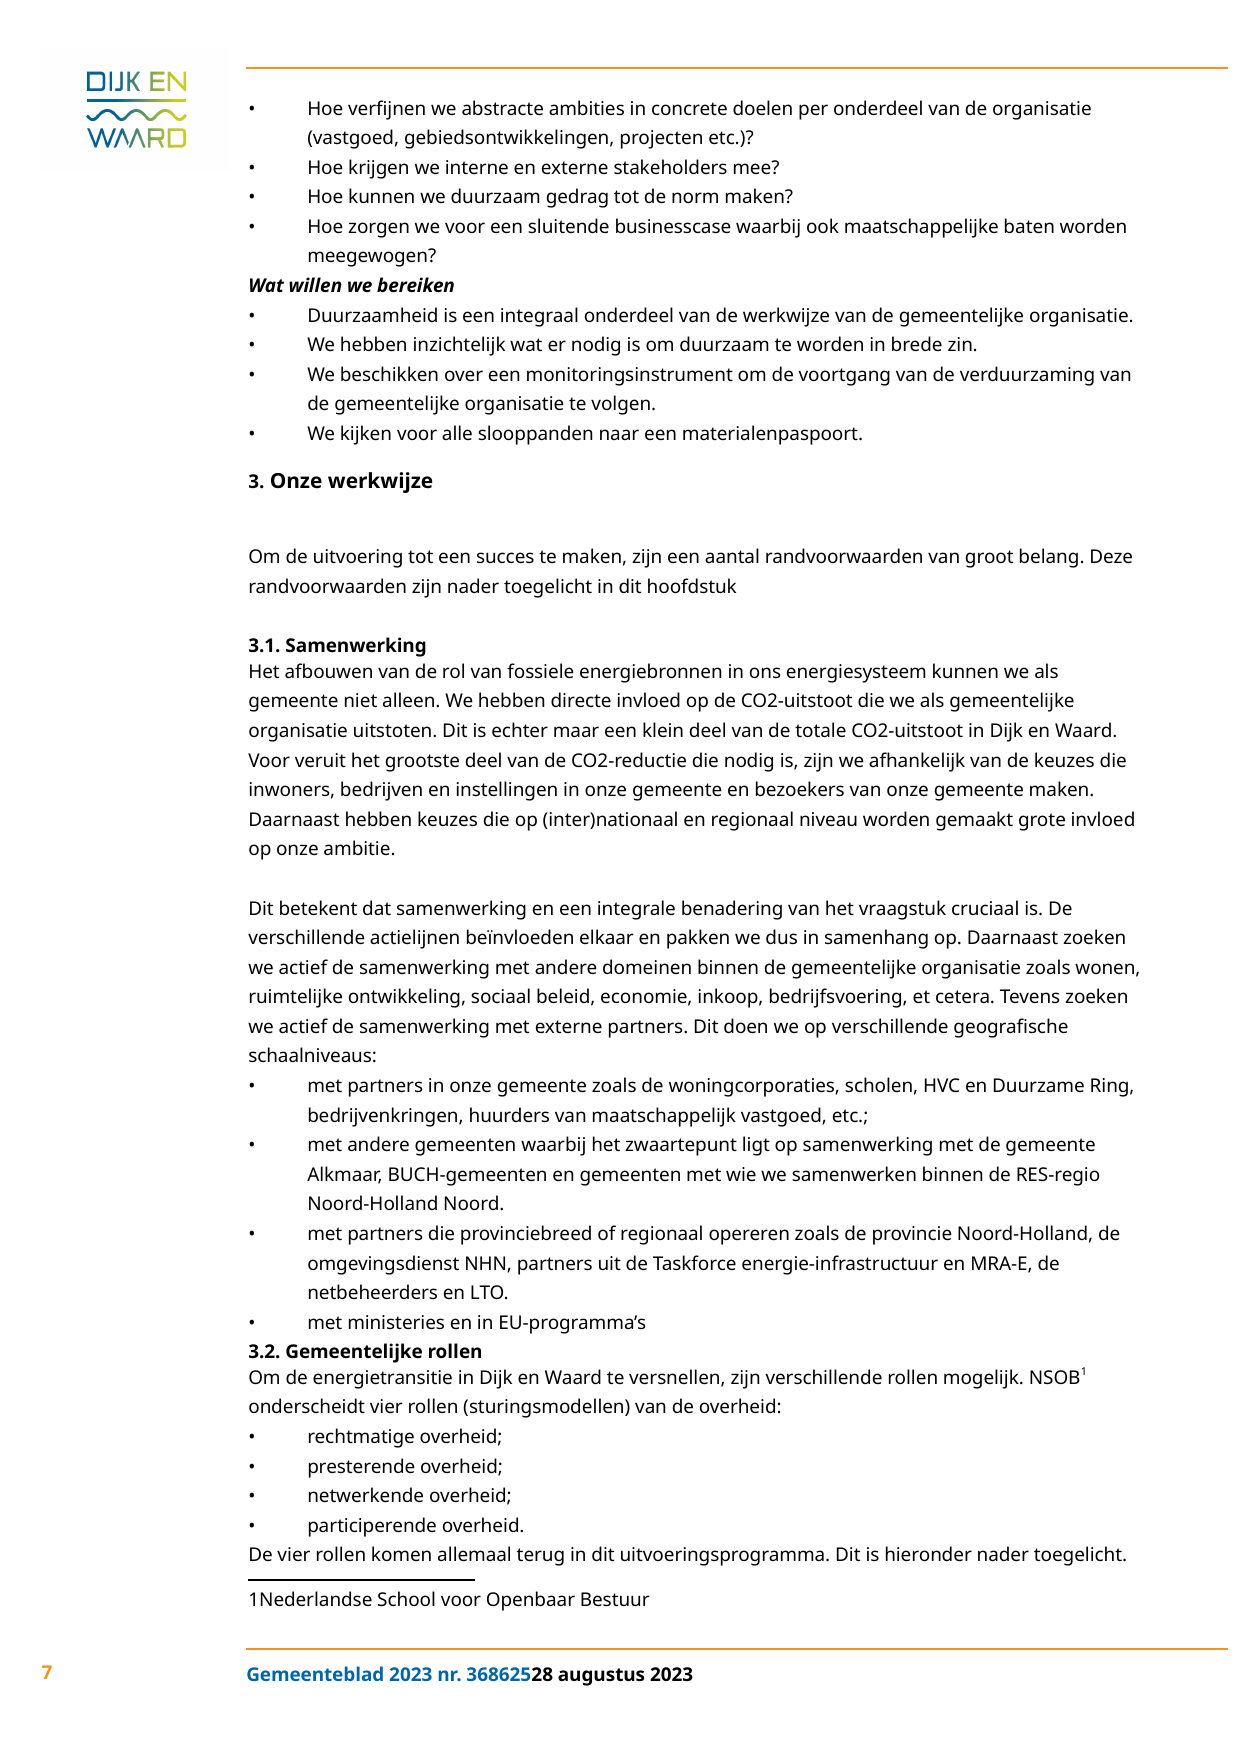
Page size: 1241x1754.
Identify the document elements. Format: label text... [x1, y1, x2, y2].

list met partners die provinciebreed of regionaal opereren zoals de provincie Noord-Holland, de omgevingsdienst NHN, partners uit de Taskforce energie-infrastructuur en MRA-E, de netbeheerders en LTO. [248, 1220, 1152, 1305]
list We kijken voor alle slooppanden naar een materialenpaspoort. [248, 420, 1152, 446]
picture [41, 47, 231, 172]
text Wat willen we bereiken [248, 272, 1152, 298]
list Hoe kunnen we duurzaam gedrag tot de norm maken? [248, 183, 1152, 209]
text Om de uitvoering tot een succes te maken, zijn een aantal randvoorwaarden van groot belang. Deze randvoorwaarden zijn nader toegelicht in dit hoofdstuk [248, 543, 1152, 599]
list presterende overheid; [248, 1453, 1152, 1479]
list met ministeries en in EU-programma’s [248, 1309, 1152, 1334]
text Het afbouwen van de rol van fossiele energiebronnen in ons energiesysteem kunnen we als gemeente niet alleen. We hebben directe invloed op de CO2-uitstoot die we als gemeentelijke organisatie uitstoten. Dit is echter maar een klein deel van de totale CO2-uitstoot in Dijk en Waard. Voor veruit het grootste deel van de CO2-reductie die nodig is, zijn we afhankelijk van de keuzes die inwoners, bedrijven en instellingen in onze gemeente en bezoekers van onze gemeente maken. Daarnaast hebben keuzes die op (inter)nationaal en regionaal niveau worden gemaakt grote invloed op onze ambitie. [248, 658, 1152, 861]
text Dit betekent dat samenwerking en een integrale benadering van het vraagstuk cruciaal is. De verschillende actielijnen beïnvloeden elkaar en pakken we dus in samenhang op. Daarnaast zoeken we actief de samenwerking met andere domeinen binnen de gemeentelijke organisatie zoals wonen, ruimtelijke ontwikkeling, sociaal beleid, economie, inkoop, bedrijfsvoering, et cetera. Tevens zoeken we actief de samenwerking met externe partners. Dit doen we op verschillende geografische schaalniveaus: [248, 895, 1152, 1068]
text Nederlandse School voor Openbaar Bestuur [248, 1586, 1152, 1612]
list Hoe zorgen we voor een sluitende businesscase waarbij ook maatschappelijke baten worden meegewogen? [248, 213, 1152, 268]
list We hebben inzichtelijk wat er nodig is om duurzaam te worden in brede zin. [248, 331, 1152, 357]
text 3. Onze werkwijze [248, 466, 1152, 494]
list We beschikken over een monitoringsinstrument om de voortgang van de verduurzaming van de gemeentelijke organisatie te volgen. [248, 361, 1152, 416]
list participerende overheid. [248, 1512, 1152, 1538]
list netwerkende overheid; [248, 1482, 1152, 1508]
text Om de energietransitie in Dijk en Waard te versnellen, zijn verschillende rollen mogelijk. NSOB onderscheidt vier rollen (sturingsmodellen) van de overheid: [248, 1364, 1152, 1419]
list met partners in onze gemeente zoals de woningcorporaties, scholen, HVC en Duurzame Ring, bedrijvenkringen, huurders van maatschappelijk vastgoed, etc.; [248, 1072, 1152, 1127]
text 3.2. Gemeentelijke rollen [248, 1338, 1152, 1364]
text 3.1. Samenwerking [248, 632, 1152, 658]
list Hoe verfijnen we abstracte ambities in concrete doelen per onderdeel van de organisatie (vastgoed, gebiedsontwikkelingen, projecten etc.)? [248, 95, 1152, 150]
text De vier rollen komen allemaal terug in dit uitvoeringsprogramma. Dit is hieronder nader toegelicht. [248, 1542, 1152, 1567]
list Hoe krijgen we interne en externe stakeholders mee? [248, 154, 1152, 180]
list met andere gemeenten waarbij het zwaartepunt ligt op samenwerking met de gemeente Alkmaar, BUCH-gemeenten en gemeenten met wie we samenwerken binnen de RES-regio Noord-Holland Noord. [248, 1131, 1152, 1216]
list Duurzaamheid is een integraal onderdeel van de werkwijze van de gemeentelijke organisatie. [248, 302, 1152, 328]
list rechtmatige overheid; [248, 1423, 1152, 1449]
